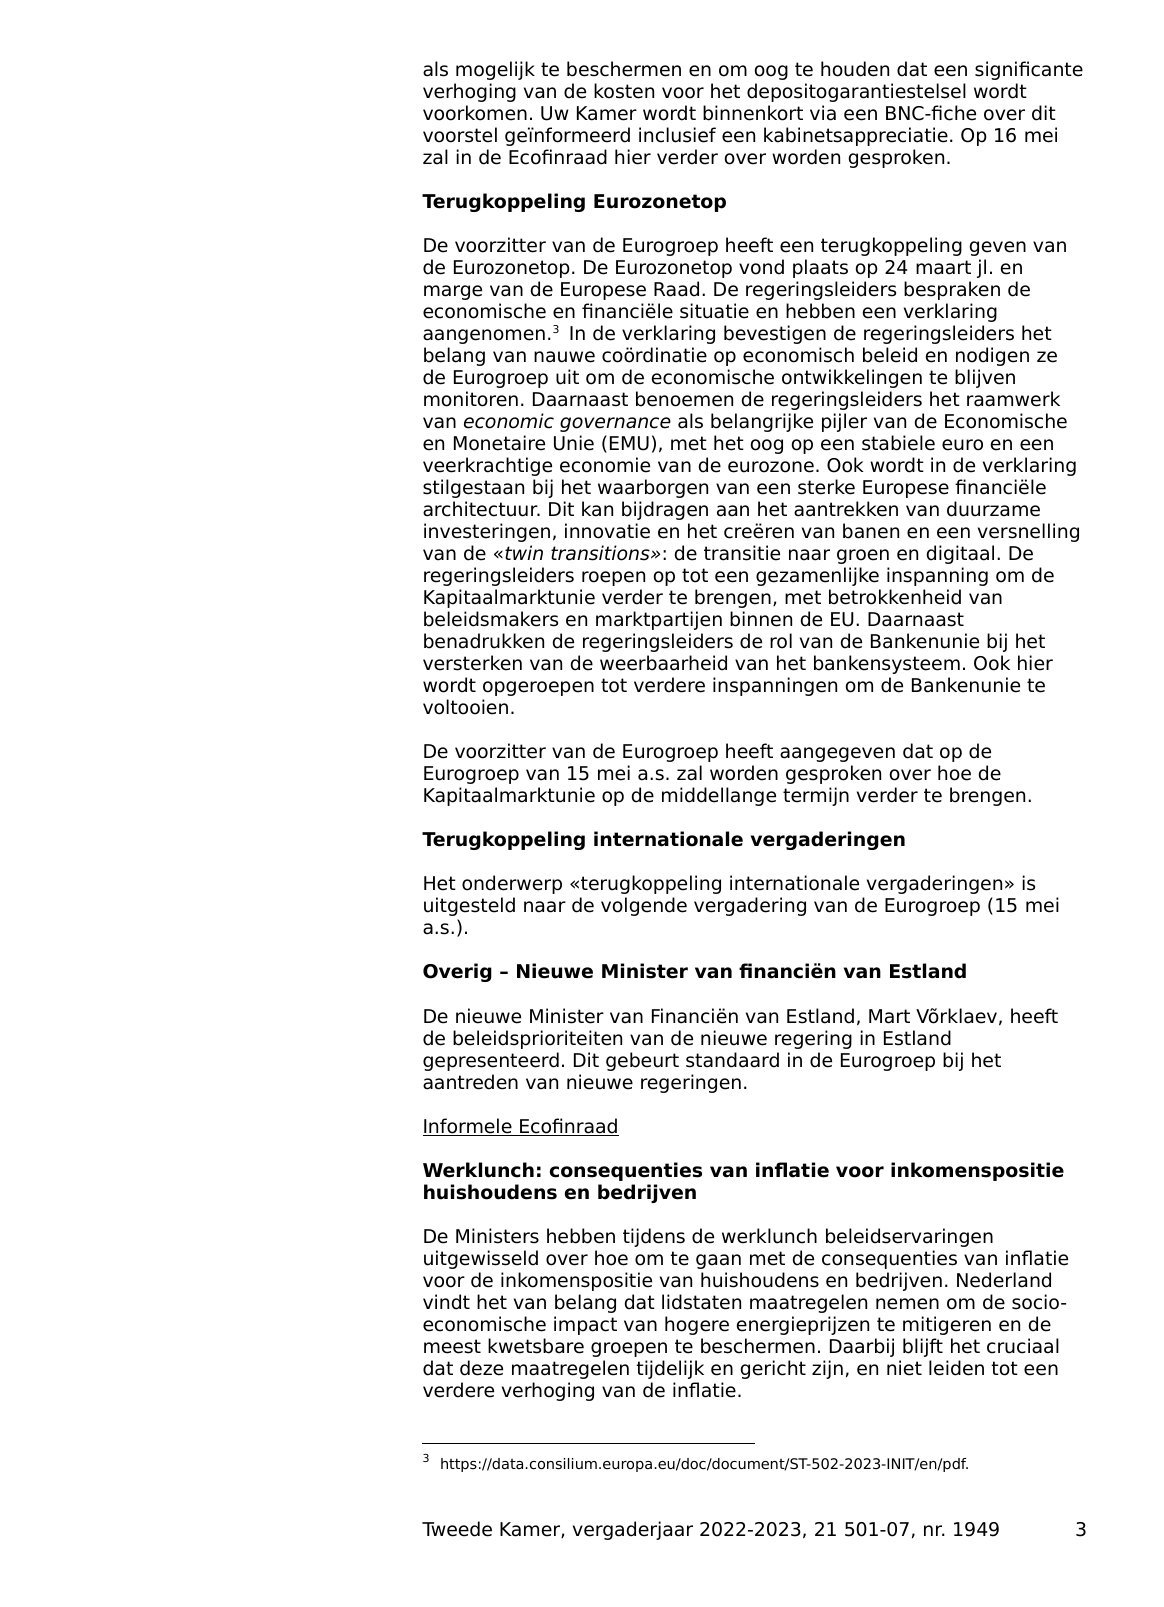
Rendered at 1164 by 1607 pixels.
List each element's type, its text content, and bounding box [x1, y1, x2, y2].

subtitle Overig – Nieuwe Minister van financiën van Estland [422, 961, 1087, 983]
subtitle Werklunch: consequenties van inflatie voor inkomenspositie huishoudens en bedrijven [422, 1160, 1087, 1204]
subtitle Informele Ecofinraad [422, 1116, 1087, 1138]
subtitle Terugkoppeling Eurozonetop [422, 191, 1087, 213]
text De voorzitter van de Eurogroep heeft aangegeven dat op de Eurogroep van 15 mei a.s. zal worden gesproken over hoe de Kapitaalmarktunie op de middellange termijn verder te brengen. [422, 741, 1087, 807]
text https://data.consilium.europa.eu/doc/document/ST-502-2023-INIT/en/pdf. [422, 1452, 1087, 1474]
subtitle Terugkoppeling internationale vergaderingen [422, 829, 1087, 851]
text De Ministers hebben tijdens de werklunch beleidservaringen uitgewisseld over hoe om te gaan met de consequenties van inflatie voor de inkomenspositie van huishoudens en bedrijven. Nederland vindt het van belang dat lidstaten maatregelen nemen om de socio-economische impact van hogere energieprijzen te mitigeren en de meest kwetsbare groepen te beschermen. Daarbij blijft het cruciaal dat deze maatregelen tijdelijk en gericht zijn, en niet leiden tot een verdere verhoging van de inflatie. [422, 1226, 1087, 1402]
text Het onderwerp «terugkoppeling internationale vergaderingen» is uitgesteld naar de volgende vergadering van de Eurogroep (15 mei a.s.). [422, 873, 1087, 939]
text als mogelijk te beschermen en om oog te houden dat een significante verhoging van de kosten voor het depositogarantiestelsel wordt voorkomen. Uw Kamer wordt binnenkort via een BNC-fiche over dit voorstel geïnformeerd inclusief een kabinetsappreciatie. Op 16 mei zal in de Ecofinraad hier verder over worden gesproken. [422, 59, 1087, 169]
text De voorzitter van de Eurogroep heeft een terugkoppeling geven van de Eurozonetop. De Eurozonetop vond plaats op 24 maart jl. en marge van de Europese Raad. De regeringsleiders bespraken de economische en financiële situatie en hebben een verklaring aangenomen. In de verklaring bevestigen de regeringsleiders het belang van nauwe coördinatie op economisch beleid en nodigen ze de Eurogroep uit om de economische ontwikkelingen te blijven monitoren. Daarnaast benoemen de regeringsleiders het raamwerk van economic governance als belangrijke pijler van de Economische en Monetaire Unie (EMU), met het oog op een stabiele euro en een veerkrachtige economie van de eurozone. Ook wordt in de verklaring stilgestaan bij het waarborgen van een sterke Europese financiële architectuur. Dit kan bijdragen aan het aantrekken van duurzame investeringen, innovatie en het creëren van banen en een versnelling van de «twin transitions»: de transitie naar groen en digitaal. De regeringsleiders roepen op tot een gezamenlijke inspanning om de Kapitaalmarktunie verder te brengen, met betrokkenheid van beleidsmakers en marktpartijen binnen de EU. Daarnaast benadrukken de regeringsleiders de rol van de Bankenunie bij het versterken van de weerbaarheid van het bankensysteem. Ook hier wordt opgeroepen tot verdere inspanningen om de Bankenunie te voltooien. [422, 235, 1087, 719]
text De nieuwe Minister van Financiën van Estland, Mart Võrklaev, heeft de beleidsprioriteiten van de nieuwe regering in Estland gepresenteerd. Dit gebeurt standaard in de Eurogroep bij het aantreden van nieuwe regeringen. [422, 1006, 1087, 1093]
